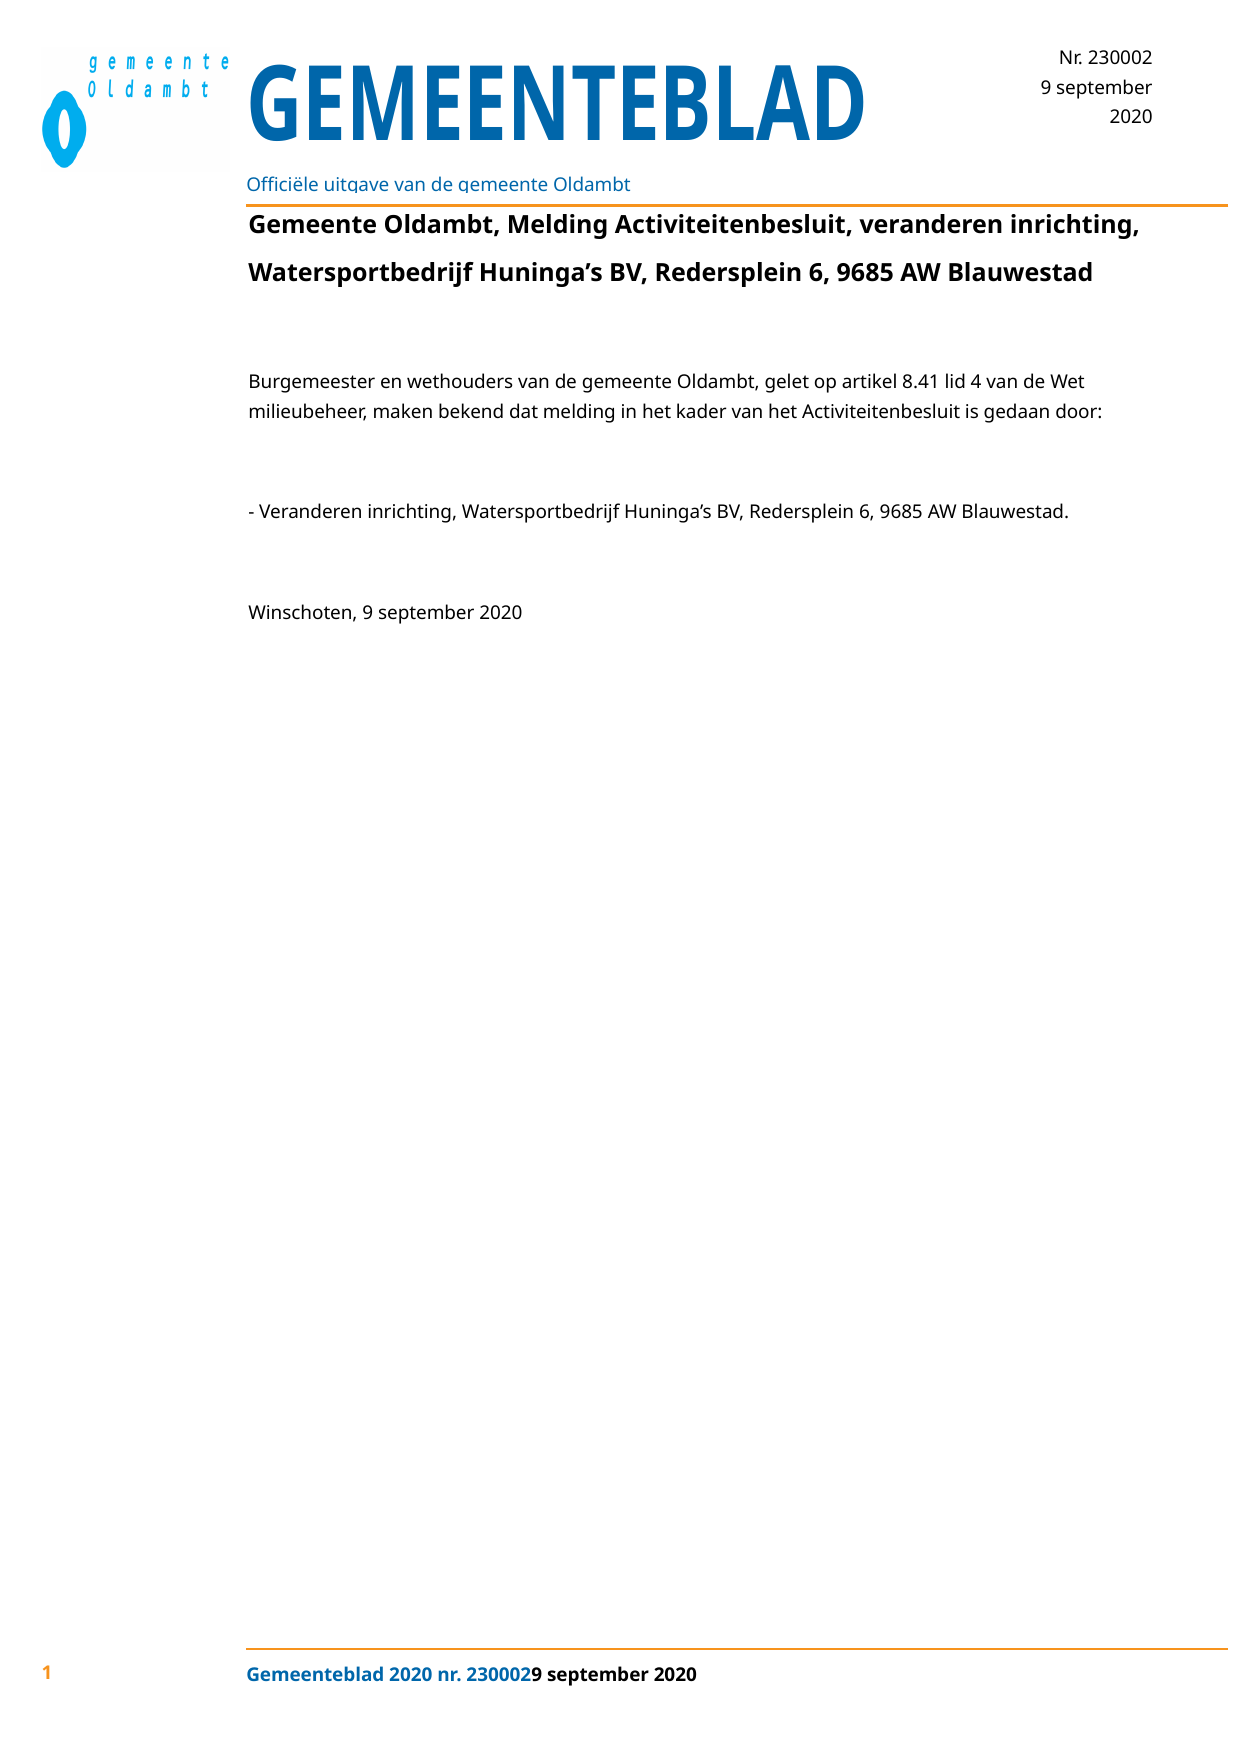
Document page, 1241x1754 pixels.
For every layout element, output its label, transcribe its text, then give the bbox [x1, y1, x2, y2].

text Winschoten, 9 september 2020 [248, 599, 1152, 625]
text - Veranderen inrichting, Watersportbedrijf Huninga’s BV, Redersplein 6, 9685 AW Blauwestad. [248, 499, 1152, 524]
text Burgemeester en wethouders van de gemeente Oldambt, gelet op artikel 8.41 lid 4 van de Wet milieubeheer, maken bekend dat melding in het kader van het Activiteitenbesluit is gedaan door: [248, 368, 1152, 424]
picture [41, 47, 231, 172]
text Gemeente Oldambt, Melding Activiteitenbesluit, veranderen inrichting, Watersportbedrijf Huninga’s BV, Redersplein 6, 9685 AW Blauwestad [248, 207, 1152, 288]
